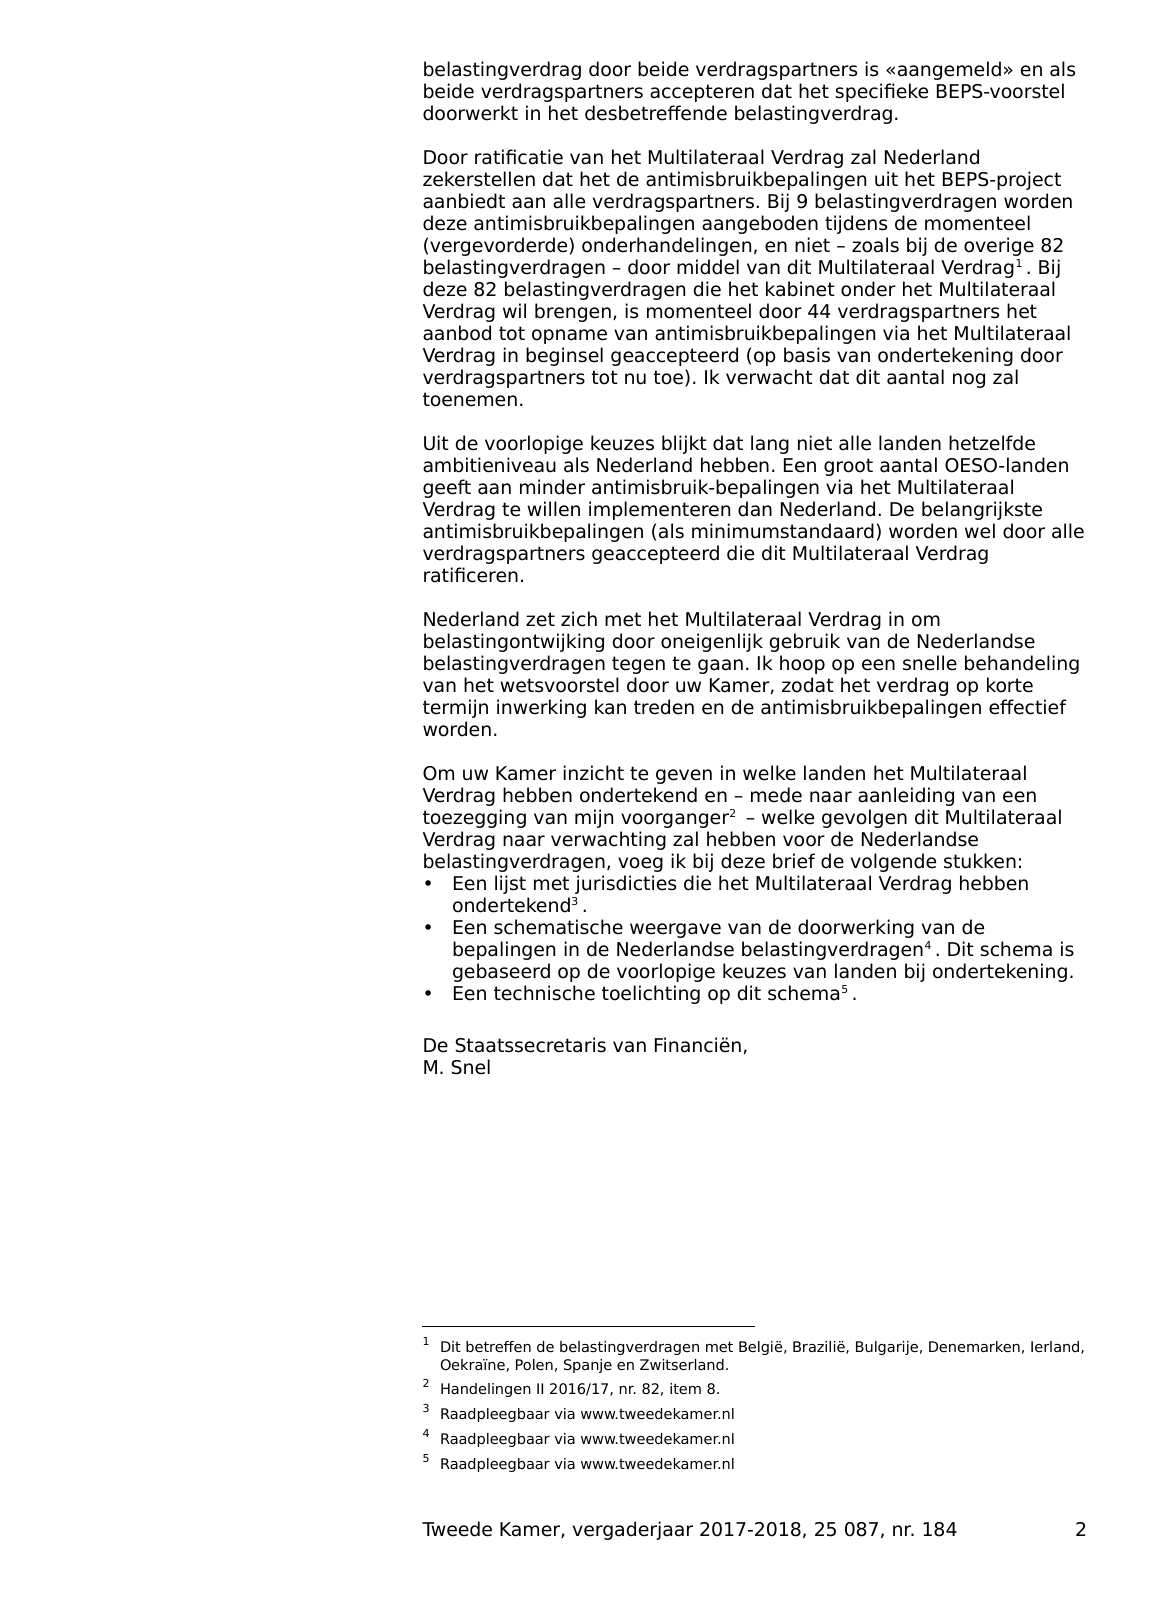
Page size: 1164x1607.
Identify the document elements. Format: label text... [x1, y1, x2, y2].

text De Staatssecretaris van Financiën, M. Snel [422, 1035, 1087, 1079]
text Dit betreffen de belastingverdragen met België, Brazilië, Bulgarije, Denemarken, Ierland, Oekraïne, Polen, Spanje en Zwitserland. [422, 1335, 1087, 1374]
text Raadpleegbaar via www.tweedekamer.nl [422, 1402, 1087, 1424]
text belastingverdrag door beide verdragspartners is «aangemeld» en als beide verdragspartners accepteren dat het specifieke BEPS-voorstel doorwerkt in het desbetreffende belastingverdrag. [422, 59, 1087, 125]
text • Een lijst met jurisdicties die het Multilateraal Verdrag hebben ondertekend. [422, 873, 1087, 917]
text • Een schematische weergave van de doorwerking van de bepalingen in de Nederlandse belastingverdragen. Dit schema is gebaseerd op de voorlopige keuzes van landen bij ondertekening. [422, 917, 1087, 983]
text Om uw Kamer inzicht te geven in welke landen het Multilateraal Verdrag hebben ondertekend en – mede naar aanleiding van een toezegging van mijn voorganger – welke gevolgen dit Multilateraal Verdrag naar verwachting zal hebben voor de Nederlandse belastingverdragen, voeg ik bij deze brief de volgende stukken: [422, 763, 1087, 873]
text Handelingen II 2016/17, nr. 82, item 8. [422, 1377, 1087, 1399]
text Raadpleegbaar via www.tweedekamer.nl [422, 1452, 1087, 1474]
text • Een technische toelichting op dit schema. [422, 983, 1087, 1005]
text Nederland zet zich met het Multilateraal Verdrag in om belastingontwijking door oneigenlijk gebruik van de Nederlandse belastingverdragen tegen te gaan. Ik hoop op een snelle behandeling van het wetsvoorstel door uw Kamer, zodat het verdrag op korte termijn inwerking kan treden en de antimisbruikbepalingen effectief worden. [422, 609, 1087, 741]
text Raadpleegbaar via www.tweedekamer.nl [422, 1427, 1087, 1449]
text Door ratificatie van het Multilateraal Verdrag zal Nederland zekerstellen dat het de antimisbruikbepalingen uit het BEPS-project aanbiedt aan alle verdragspartners. Bij 9 belastingverdragen worden deze antimisbruikbepalingen aangeboden tijdens de momenteel (vergevorderde) onderhandelingen, en niet – zoals bij de overige 82 belastingverdragen – door middel van dit Multilateraal Verdrag. Bij deze 82 belastingverdragen die het kabinet onder het Multilateraal Verdrag wil brengen, is momenteel door 44 verdragspartners het aanbod tot opname van antimisbruikbepalingen via het Multilateraal Verdrag in beginsel geaccepteerd (op basis van ondertekening door verdragspartners tot nu toe). Ik verwacht dat dit aantal nog zal toenemen. [422, 147, 1087, 411]
text Uit de voorlopige keuzes blijkt dat lang niet alle landen hetzelfde ambitieniveau als Nederland hebben. Een groot aantal OESO-landen geeft aan minder antimisbruik-bepalingen via het Multilateraal Verdrag te willen implementeren dan Nederland. De belangrijkste antimisbruikbepalingen (als minimumstandaard) worden wel door alle verdragspartners geaccepteerd die dit Multilateraal Verdrag ratificeren. [422, 433, 1087, 587]
